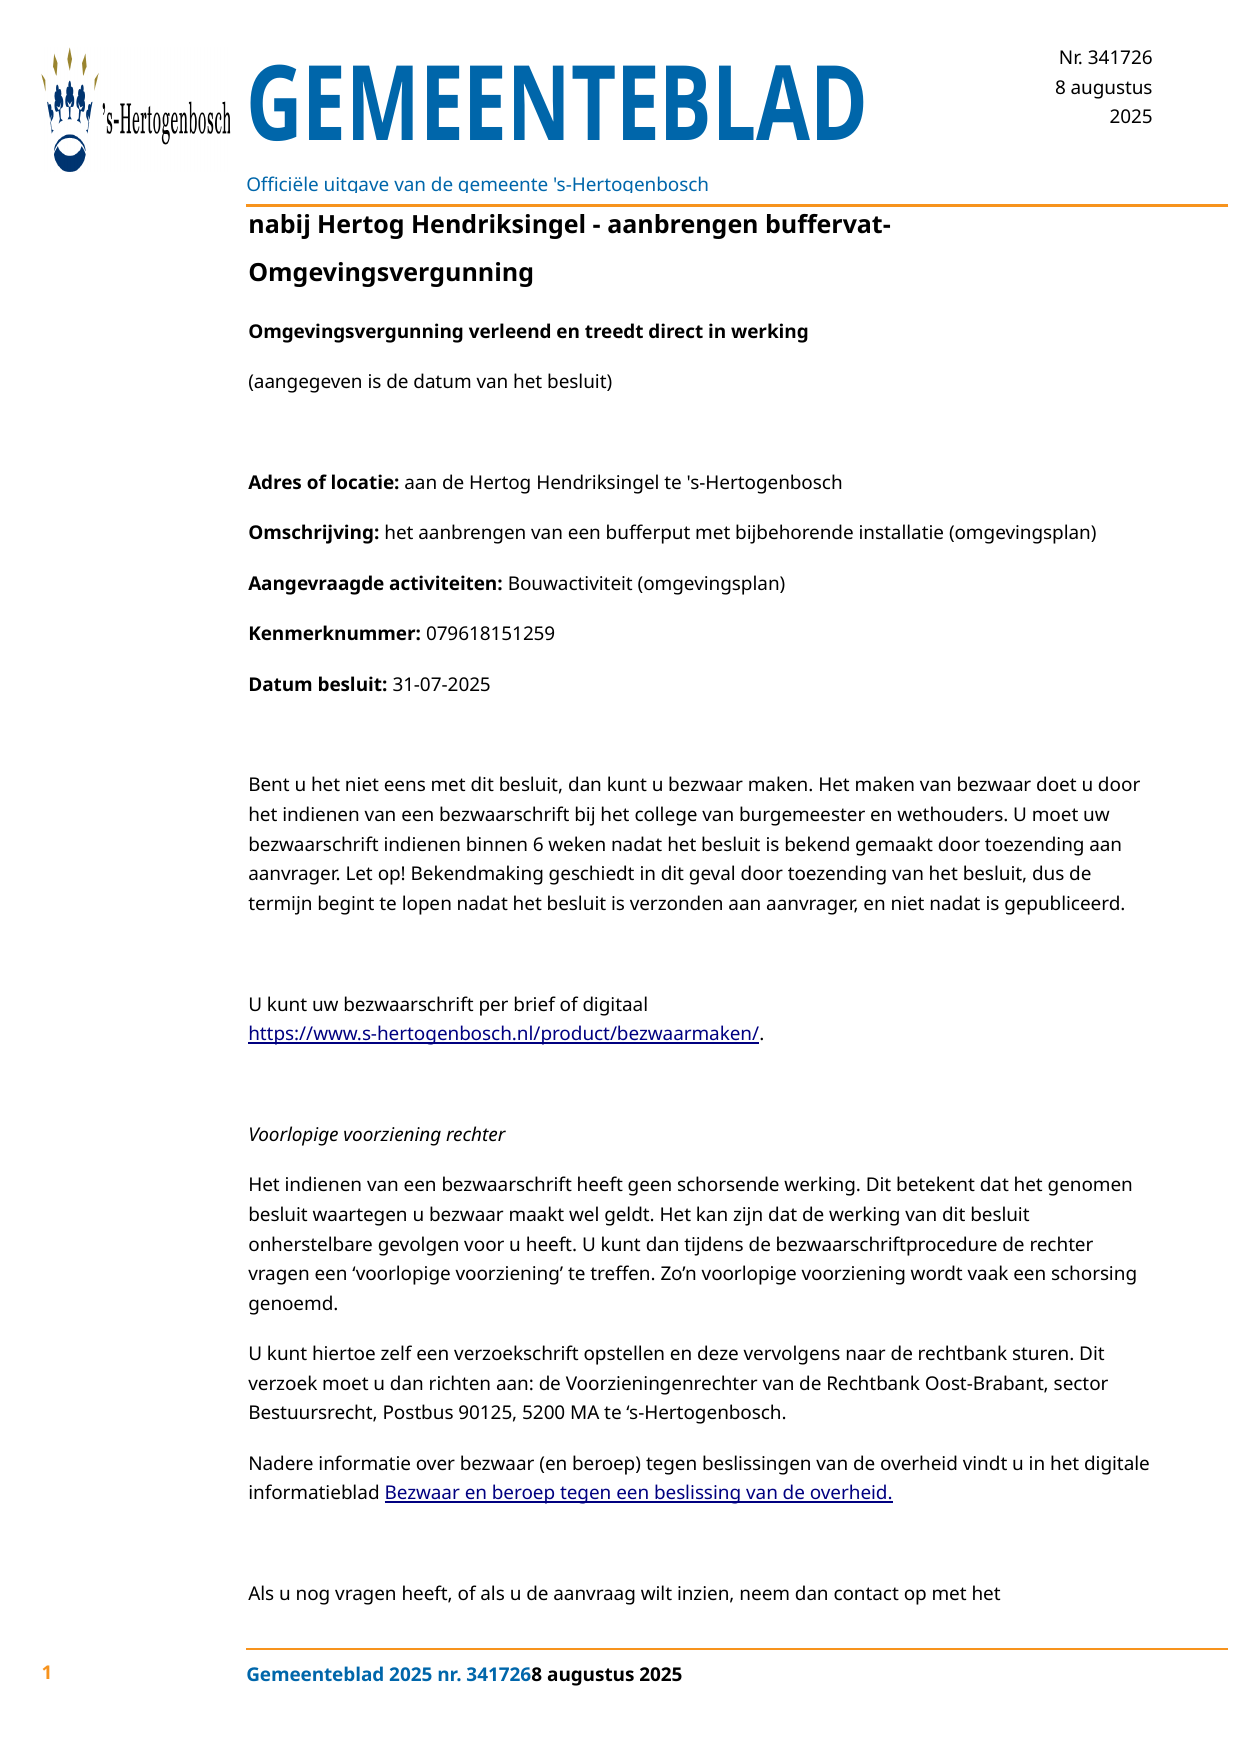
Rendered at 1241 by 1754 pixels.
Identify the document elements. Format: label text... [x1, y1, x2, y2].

text Als u nog vragen heeft, of als u de aanvraag wilt inzien, neem dan contact op met het [248, 1580, 1152, 1606]
text Nadere informatie over bezwaar (en beroep) tegen beslissingen van de overheid vindt u in het digitale informatieblad Bezwaar en beroep tegen een beslissing van de overheid. [248, 1450, 1152, 1505]
text Het indienen van een bezwaarschrift heeft geen schorsende werking. Dit betekent dat het genomen besluit waartegen u bezwaar maakt wel geldt. Het kan zijn dat de werking van dit besluit onherstelbare gevolgen voor u heeft. U kunt dan tijdens de bezwaarschriftprocedure de rechter vragen een ‘voorlopige voorziening’ te treffen. Zo’n voorlopige voorziening wordt vaak een schorsing genoemd. [248, 1172, 1152, 1316]
text Omschrijving: het aanbrengen van een bufferput met bijbehorende installatie (omgevingsplan) [248, 519, 1152, 545]
text Datum besluit: 31-07-2025 [248, 671, 1152, 697]
text Adres of locatie: aan de Hertog Hendriksingel te 's-Hertogenbosch [248, 469, 1152, 495]
text U kunt hiertoe zelf een verzoekschrift opstellen en deze vervolgens naar de rechtbank sturen. Dit verzoek moet u dan richten aan: de Voorzieningenrechter van de Rechtbank Oost-Brabant, sector Bestuursrecht, Postbus 90125, 5200 MA te ‘s-Hertogenbosch. [248, 1340, 1152, 1425]
text Omgevingsvergunning verleend en treedt direct in werking [248, 318, 1152, 344]
text nabij Hertog Hendriksingel - aanbrengen buffervat-Omgevingsvergunning [248, 207, 1152, 288]
text (aangegeven is de datum van het besluit) [248, 368, 1152, 394]
text Voorlopige voorziening rechter [248, 1121, 1152, 1147]
picture [41, 47, 231, 172]
text Aangevraagde activiteiten: Bouwactiviteit (omgevingsplan) [248, 570, 1152, 596]
text Bent u het niet eens met dit besluit, dan kunt u bezwaar maken. Het maken van bezwaar doet u door het indienen van een bezwaarschrift bij het college van burgemeester en wethouders. U moet uw bezwaarschrift indienen binnen 6 weken nadat het besluit is bekend gemaakt door toezending aan aanvrager. Let op! Bekendmaking geschiedt in dit geval door toezending van het besluit, dus de termijn begint te lopen nadat het besluit is verzonden aan aanvrager, en niet nadat is gepubliceerd. [248, 772, 1152, 916]
text Kenmerknummer: 079618151259 [248, 620, 1152, 646]
text U kunt uw bezwaarschrift per brief of digitaal https://www.s-hertogenbosch.nl/product/bezwaarmaken/. [248, 991, 1152, 1046]
